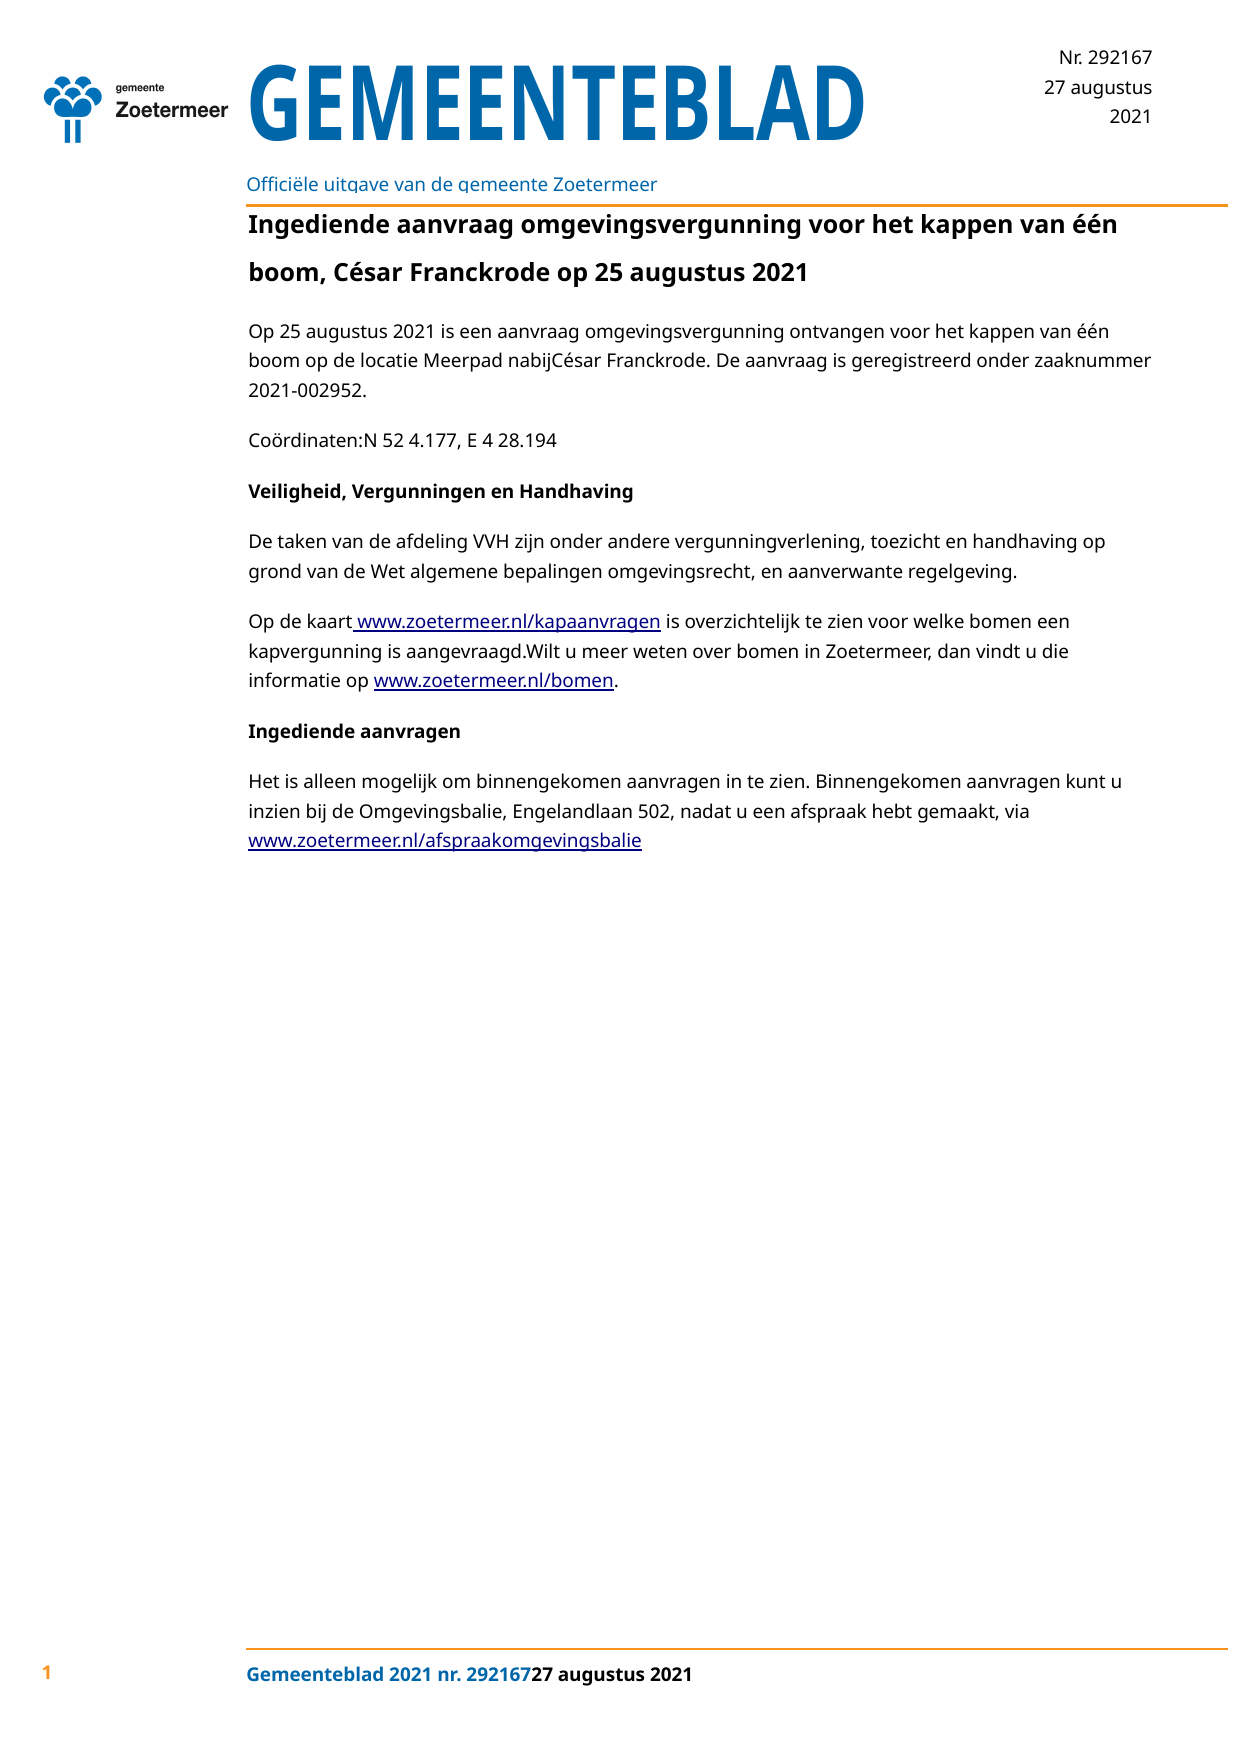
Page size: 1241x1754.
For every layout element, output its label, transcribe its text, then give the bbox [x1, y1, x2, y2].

text Het is alleen mogelijk om binnengekomen aanvragen in te zien. Binnengekomen aanvragen kunt u inzien bij de Omgevingsbalie, Engelandlaan 502, nadat u een afspraak hebt gemaakt, via www.zoetermeer.nl/afspraakomgevingsbalie [248, 768, 1152, 853]
text Ingediende aanvragen [248, 718, 1152, 744]
text Op 25 augustus 2021 is een aanvraag omgevingsvergunning ontvangen voor het kappen van één boom op de locatie Meerpad nabijCésar Franckrode. De aanvraag is geregistreerd onder zaaknummer 2021-002952. [248, 318, 1152, 403]
picture [41, 47, 231, 172]
text De taken van de afdeling VVH zijn onder andere vergunningverlening, toezicht en handhaving op grond van de Wet algemene bepalingen omgevingsrecht, en aanverwante regelgeving. [248, 528, 1152, 584]
text Coördinaten:N 52 4.177, E 4 28.194 [248, 427, 1152, 453]
text Veiligheid, Vergunningen en Handhaving [248, 478, 1152, 504]
text Ingediende aanvraag omgevingsvergunning voor het kappen van één boom, César Franckrode op 25 augustus 2021 [248, 207, 1152, 288]
text Op de kaart www.zoetermeer.nl/kapaanvragen is overzichtelijk te zien voor welke bomen een kapvergunning is aangevraagd.Wilt u meer weten over bomen in Zoetermeer, dan vindt u die informatie op www.zoetermeer.nl/bomen. [248, 608, 1152, 693]
